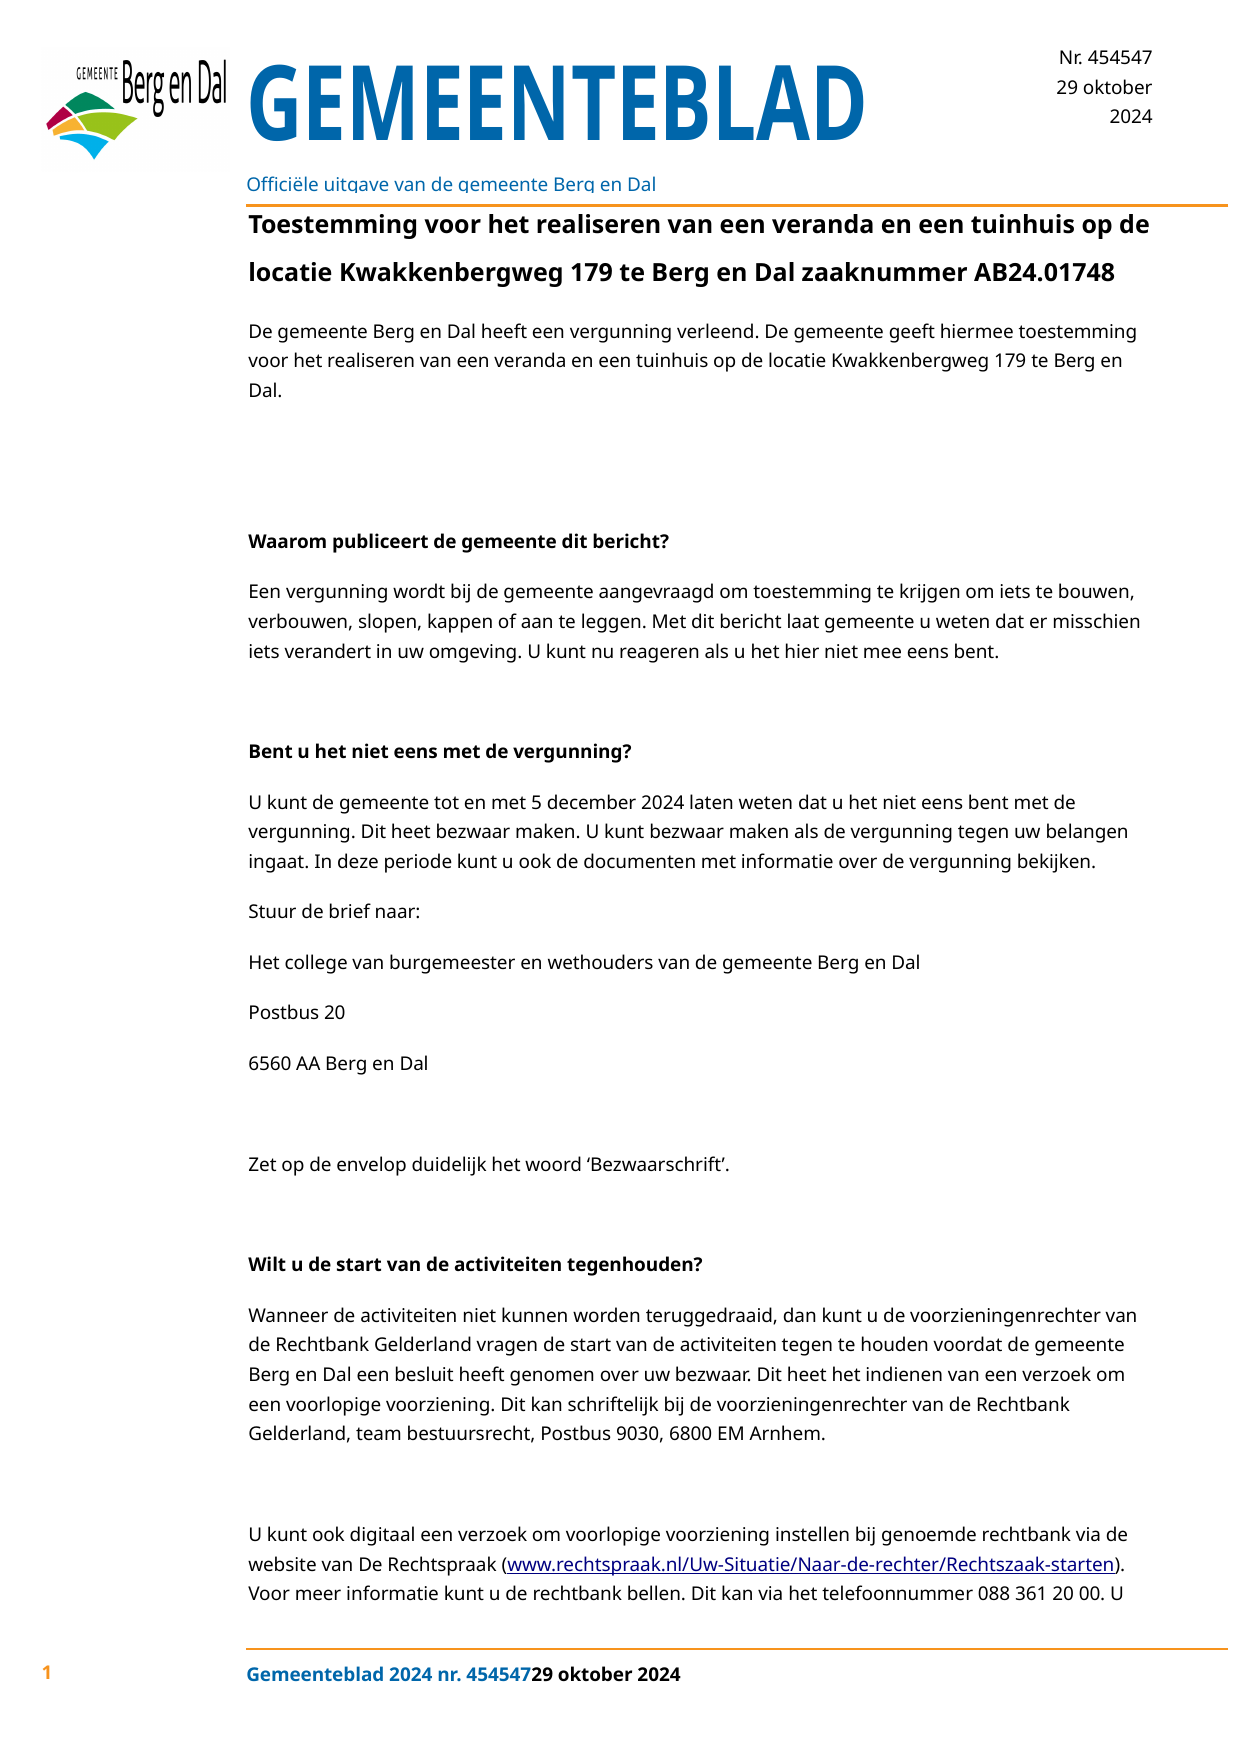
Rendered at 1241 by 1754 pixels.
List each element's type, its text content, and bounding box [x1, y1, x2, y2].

text Het college van burgemeester en wethouders van de gemeente Berg en Dal [248, 949, 1152, 975]
text U kunt ook digitaal een verzoek om voorlopige voorziening instellen bij genoemde rechtbank via de website van De Rechtspraak (www.rechtspraak.nl/Uw-Situatie/Naar-de-rechter/Rechtszaak-starten). Voor meer informatie kunt u de rechtbank bellen. Dit kan via het telefoonnummer 088 361 20 00. U [248, 1521, 1152, 1606]
text Waarom publiceert de gemeente dit bericht? [248, 528, 1152, 554]
text Toestemming voor het realiseren van een veranda en een tuinhuis op de locatie Kwakkenbergweg 179 te Berg en Dal zaaknummer AB24.01748 [248, 207, 1152, 288]
text De gemeente Berg en Dal heeft een vergunning verleend. De gemeente geeft hiermee toestemming voor het realiseren van een veranda en een tuinhuis op de locatie Kwakkenbergweg 179 te Berg en Dal. [248, 318, 1152, 403]
text Wanneer de activiteiten niet kunnen worden teruggedraaid, dan kunt u de voorzieningenrechter van de Rechtbank Gelderland vragen de start van de activiteiten tegen te houden voordat de gemeente Berg en Dal een besluit heeft genomen over uw bezwaar. Dit heet het indienen van een verzoek om een voorlopige voorziening. Dit kan schriftelijk bij de voorzieningenrechter van de Rechtbank Gelderland, team bestuursrecht, Postbus 9030, 6800 EM Arnhem. [248, 1302, 1152, 1446]
text Postbus 20 [248, 999, 1152, 1025]
text Een vergunning wordt bij de gemeente aangevraagd om toestemming te krijgen om iets te bouwen, verbouwen, slopen, kappen of aan te leggen. Met dit bericht laat gemeente u weten dat er misschien iets verandert in uw omgeving. U kunt nu reageren als u het hier niet mee eens bent. [248, 579, 1152, 664]
text Zet op de envelop duidelijk het woord ‘Bezwaarschrift’. [248, 1151, 1152, 1177]
text Stuur de brief naar: [248, 899, 1152, 924]
text 6560 AA Berg en Dal [248, 1050, 1152, 1076]
text Bent u het niet eens met de vergunning? [248, 739, 1152, 764]
text U kunt de gemeente tot en met 5 december 2024 laten weten dat u het niet eens bent met de vergunning. Dit heet bezwaar maken. U kunt bezwaar maken als de vergunning tegen uw belangen ingaat. In deze periode kunt u ook de documenten met informatie over de vergunning bekijken. [248, 789, 1152, 874]
text Wilt u de start van de activiteiten tegenhouden? [248, 1252, 1152, 1277]
picture [41, 47, 231, 172]
